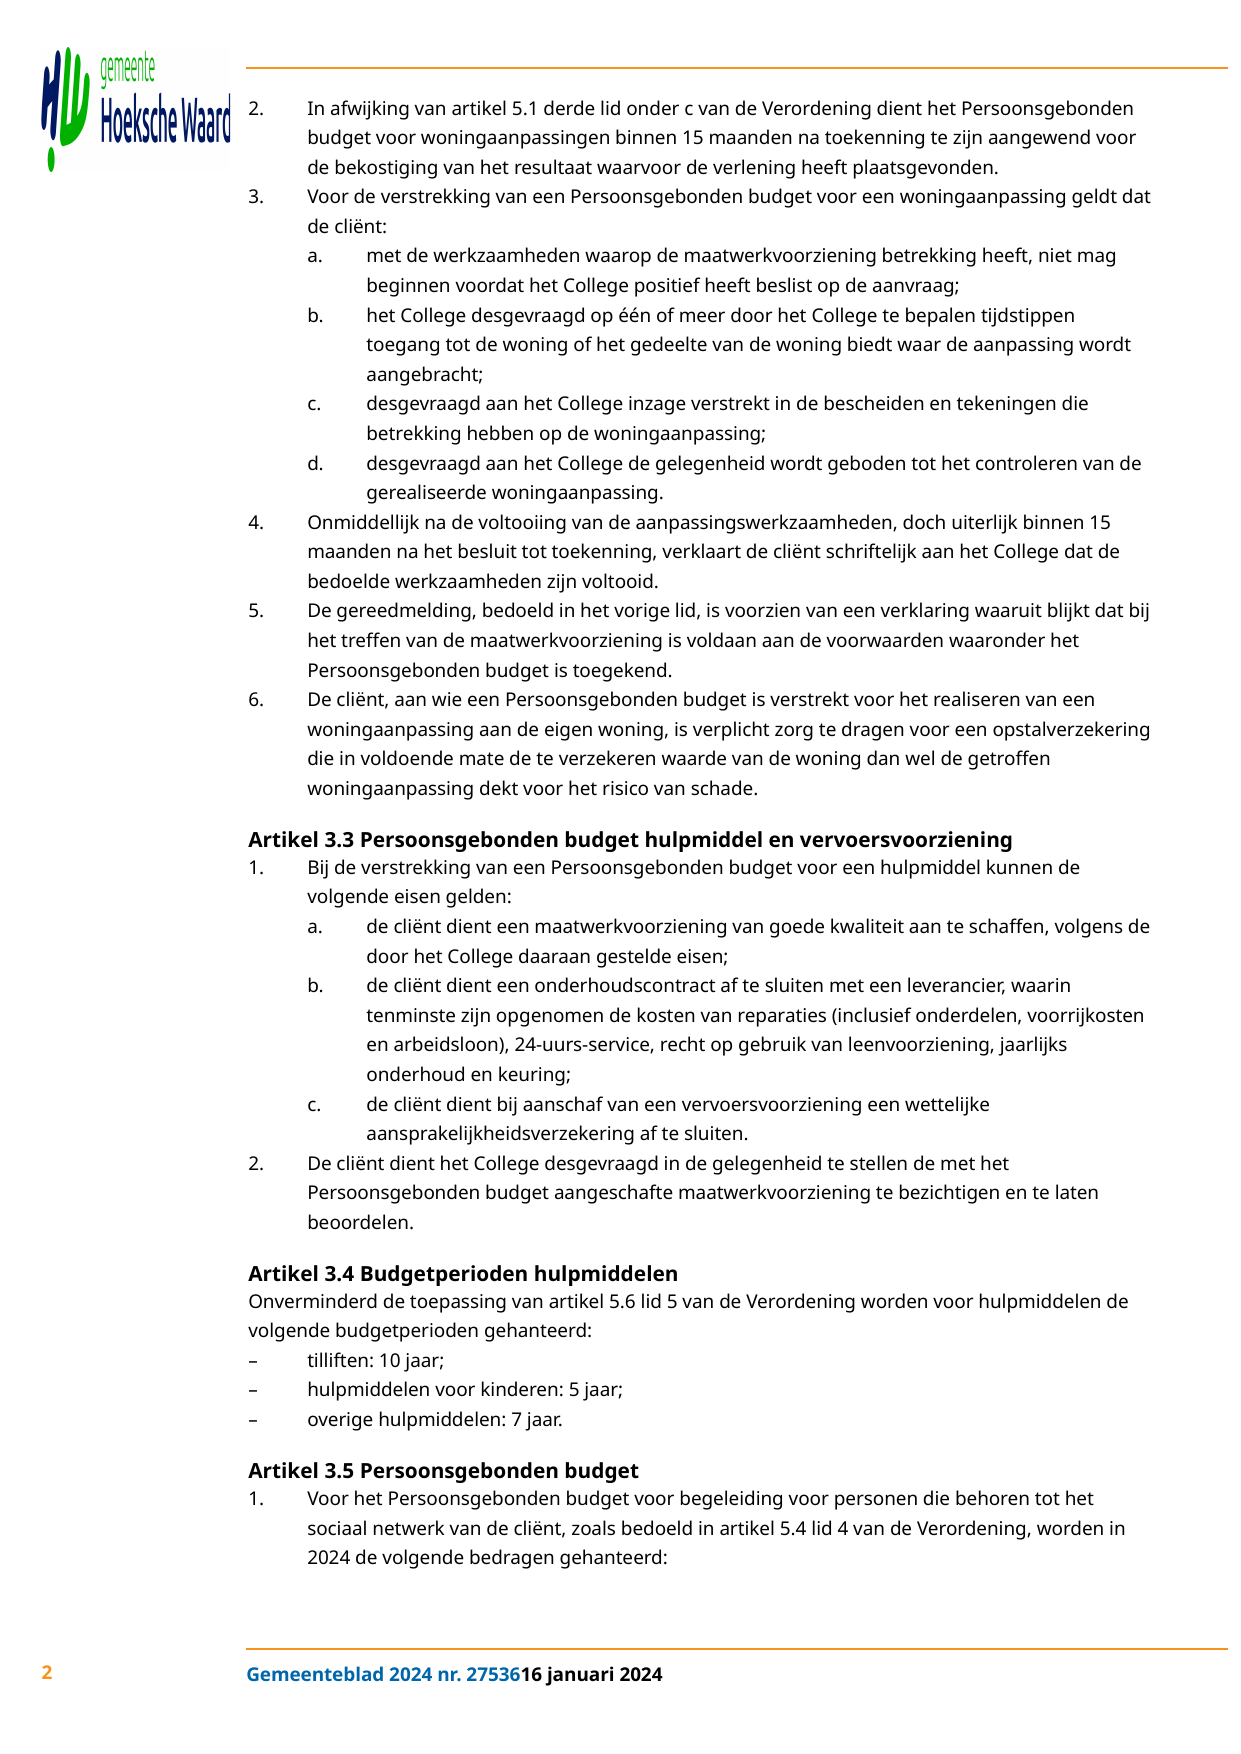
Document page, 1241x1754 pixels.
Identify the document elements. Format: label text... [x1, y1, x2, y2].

list Voor het Persoonsgebonden budget voor begeleiding voor personen die behoren tot het sociaal netwerk van de cliënt, zoals bedoeld in artikel 5.4 lid 4 van de Verordening, worden in 2024 de volgende bedragen gehanteerd: [248, 1485, 1152, 1570]
list Voor de verstrekking van een Persoonsgebonden budget voor een woningaanpassing geldt dat de cliënt: [248, 183, 1152, 239]
list Onmiddellijk na de voltooiing van de aanpassingswerkzaamheden, doch uiterlijk binnen 15 maanden na het besluit tot toekenning, verklaart de cliënt schriftelijk aan het College dat de bedoelde werkzaamheden zijn voltooid. [248, 509, 1152, 594]
text Artikel 3.3 Persoonsgebonden budget hulpmiddel en vervoersvoorziening [248, 826, 1152, 854]
text Onverminderd de toepassing van artikel 5.6 lid 5 van de Verordening worden voor hulpmiddelen de volgende budgetperioden gehanteerd: [248, 1288, 1152, 1343]
list met de werkzaamheden waarop de maatwerkvoorziening betrekking heeft, niet mag beginnen voordat het College positief heeft beslist op de aanvraag; [307, 243, 1152, 298]
list Bij de verstrekking van een Persoonsgebonden budget voor een hulpmiddel kunnen de volgende eisen gelden: [248, 854, 1152, 909]
picture [41, 47, 231, 172]
list de cliënt dient bij aanschaf van een vervoersvoorziening een wettelijke aansprakelijkheidsverzekering af te sluiten. [307, 1091, 1152, 1146]
list de cliënt dient een onderhoudscontract af te sluiten met een leverancier, waarin tenminste zijn opgenomen de kosten van reparaties (inclusief onderdelen, voorrijkosten en arbeidsloon), 24-uurs-service, recht op gebruik van leenvoorziening, jaarlijks onderhoud en keuring; [307, 972, 1152, 1087]
list desgevraagd aan het College de gelegenheid wordt geboden tot het controleren van de gerealiseerde woningaanpassing. [307, 450, 1152, 505]
list In afwijking van artikel 5.1 derde lid onder c van de Verordening dient het Persoonsgebonden budget voor woningaanpassingen binnen 15 maanden na toekenning te zijn aangewend voor de bekostiging van het resultaat waarvoor de verlening heeft plaatsgevonden. [248, 95, 1152, 180]
list overige hulpmiddelen: 7 jaar. [248, 1406, 1152, 1432]
text Artikel 3.5 Persoonsgebonden budget [248, 1457, 1152, 1485]
list De cliënt dient het College desgevraagd in de gelegenheid te stellen de met het Persoonsgebonden budget aangeschafte maatwerkvoorziening te bezichtigen en te laten beoordelen. [248, 1150, 1152, 1235]
list de cliënt dient een maatwerkvoorziening van goede kwaliteit aan te schaffen, volgens de door het College daaraan gestelde eisen; [307, 913, 1152, 968]
list hulpmiddelen voor kinderen: 5 jaar; [248, 1377, 1152, 1402]
list De gereedmelding, bedoeld in het vorige lid, is voorzien van een verklaring waaruit blijkt dat bij het treffen van de maatwerkvoorziening is voldaan aan de voorwaarden waaronder het Persoonsgebonden budget is toegekend. [248, 598, 1152, 683]
list tilliften: 10 jaar; [248, 1347, 1152, 1373]
list De cliënt, aan wie een Persoonsgebonden budget is verstrekt voor het realiseren van een woningaanpassing aan de eigen woning, is verplicht zorg te dragen voor een opstalverzekering die in voldoende mate de te verzekeren waarde van de woning dan wel de getroffen woningaanpassing dekt voor het risico van schade. [248, 686, 1152, 801]
text Artikel 3.4 Budgetperioden hulpmiddelen [248, 1259, 1152, 1288]
list het College desgevraagd op één of meer door het College te bepalen tijdstippen toegang tot de woning of het gedeelte van de woning biedt waar de aanpassing wordt aangebracht; [307, 302, 1152, 387]
list desgevraagd aan het College inzage verstrekt in de bescheiden en tekeningen die betrekking hebben op de woningaanpassing; [307, 391, 1152, 446]
